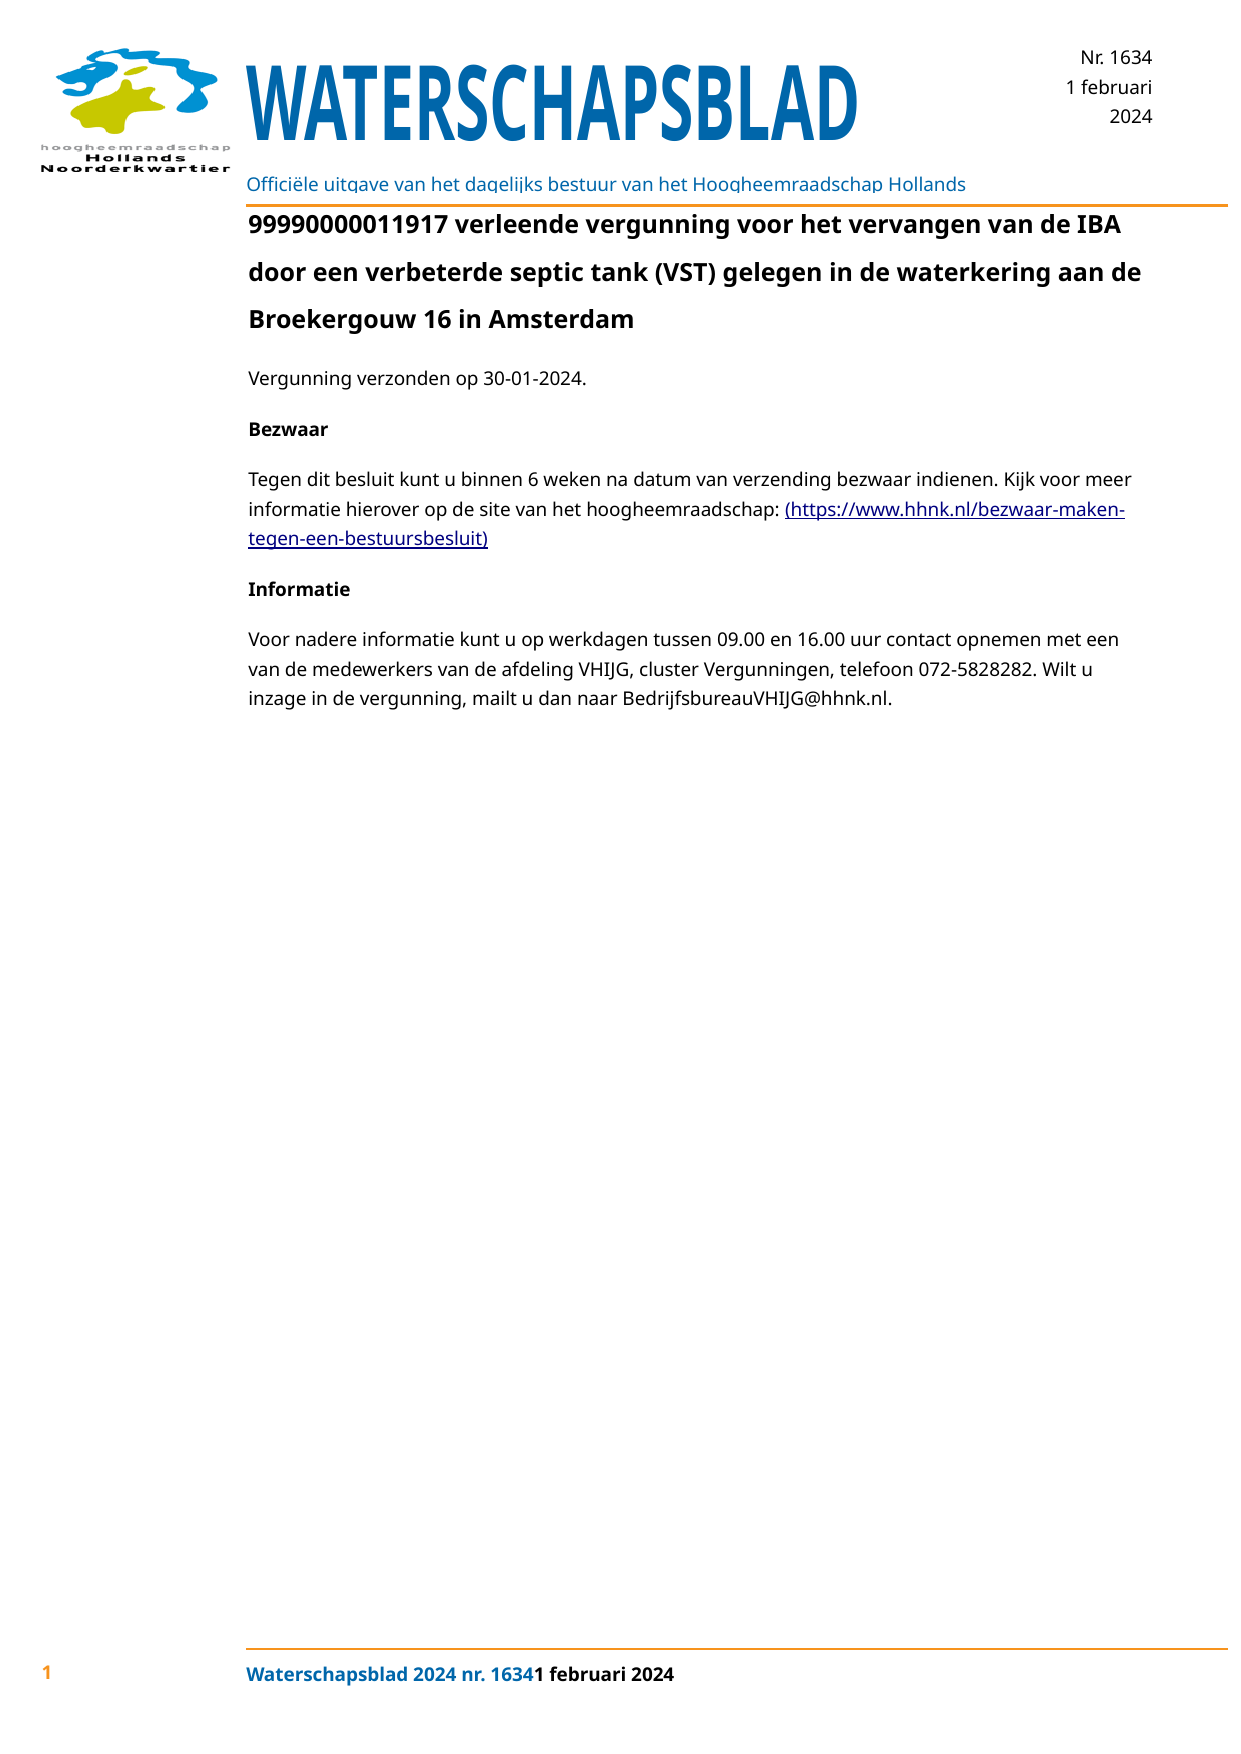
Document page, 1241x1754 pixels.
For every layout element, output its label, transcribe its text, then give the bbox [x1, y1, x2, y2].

text Vergunning verzonden op 30-01-2024. [248, 366, 1152, 391]
text Voor nadere informatie kunt u op werkdagen tussen 09.00 en 16.00 uur contact opnemen met een van de medewerkers van de afdeling VHIJG, cluster Vergunningen, telefoon 072-5828282. Wilt u inzage in de vergunning, mailt u dan naar BedrijfsbureauVHIJG@hhnk.nl. [248, 626, 1152, 711]
text 99990000011917 verleende vergunning voor het vervangen van de IBA door een verbeterde septic tank (VST) gelegen in de waterkering aan de Broekergouw 16 in Amsterdam [248, 207, 1152, 336]
text Informatie [248, 576, 1152, 602]
text Tegen dit besluit kunt u binnen 6 weken na datum van verzending bezwaar indienen. Kijk voor meer informatie hierover op de site van het hoogheemraadschap: (https://www.hhnk.nl/bezwaar-maken-tegen-een-bestuursbesluit) [248, 466, 1152, 551]
text Bezwaar [248, 416, 1152, 442]
picture [41, 47, 231, 172]
